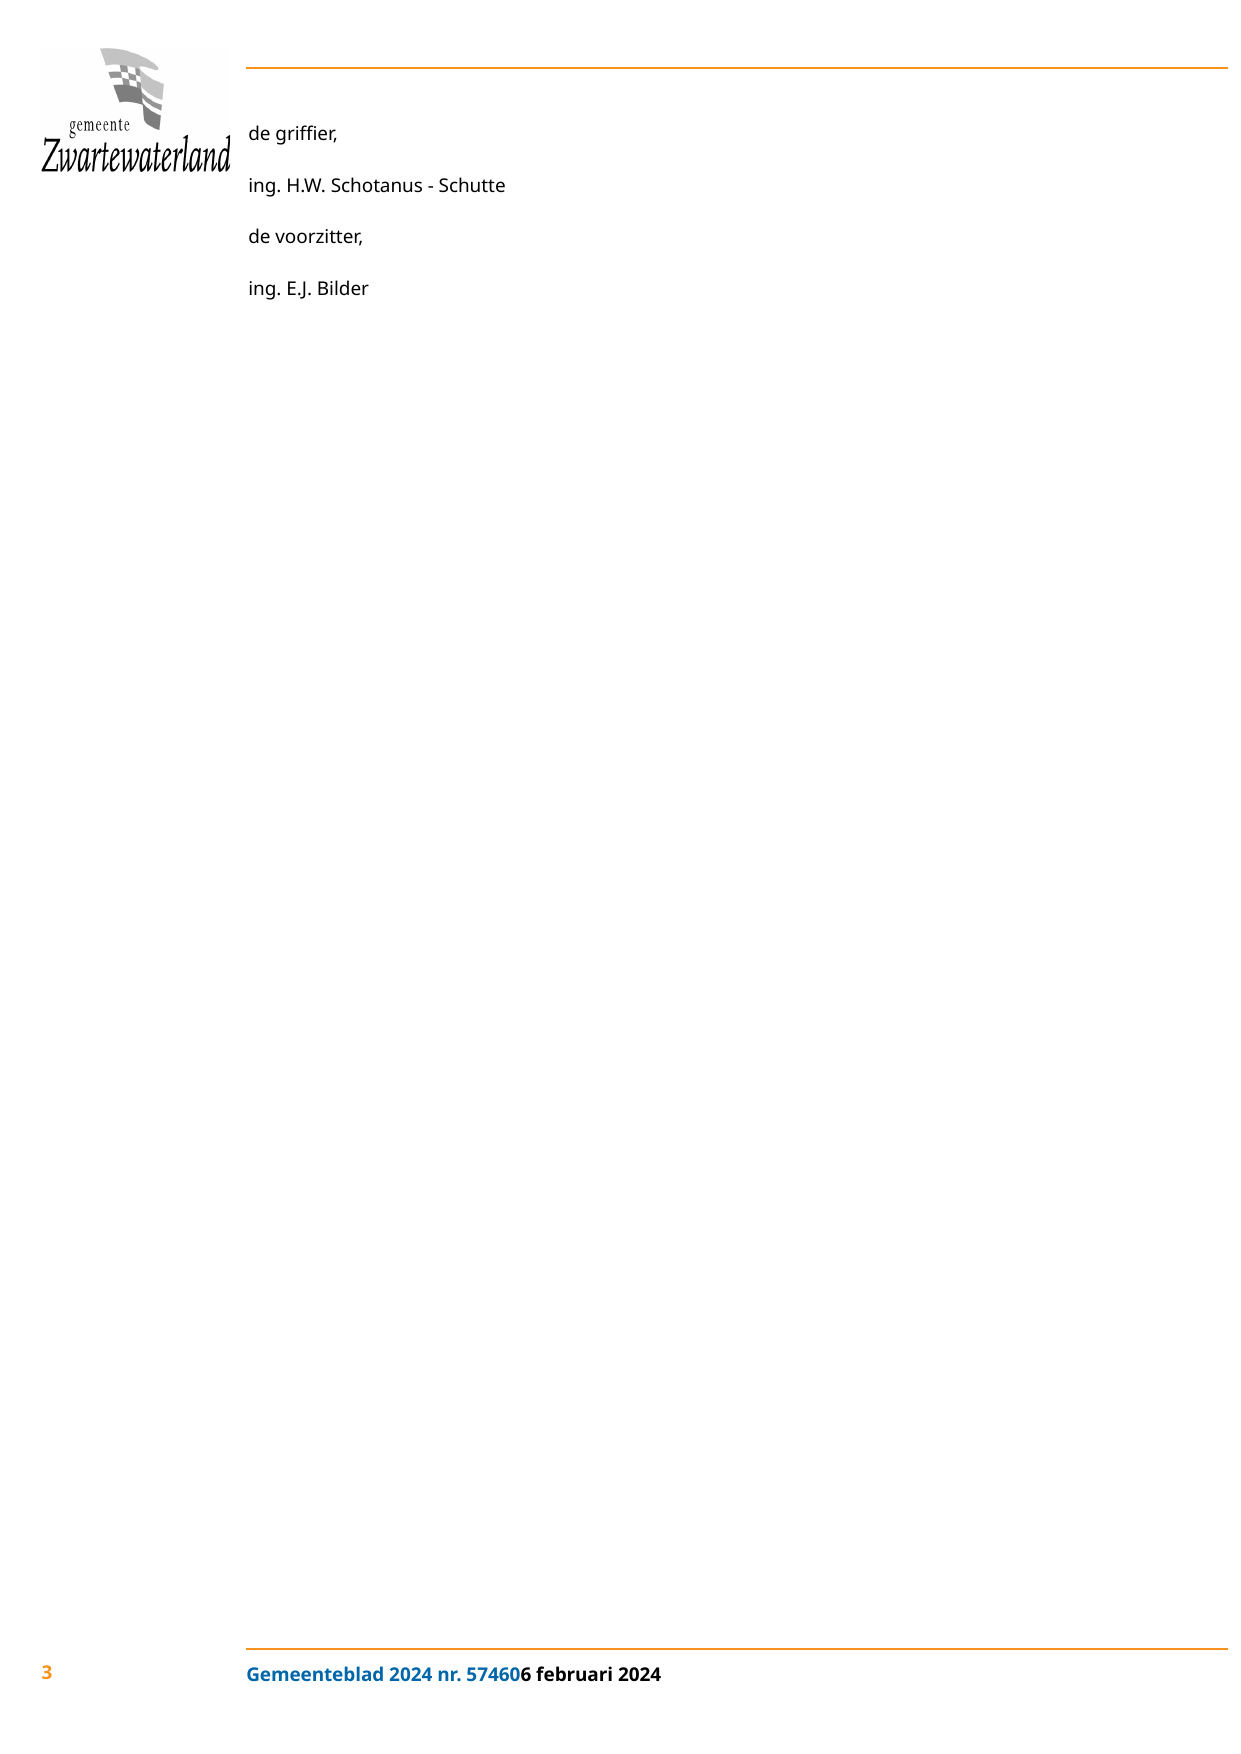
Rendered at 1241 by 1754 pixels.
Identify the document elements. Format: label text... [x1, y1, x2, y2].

text de griffier, [248, 121, 1152, 146]
picture [41, 47, 231, 172]
text ing. H.W. Schotanus - Schutte [248, 172, 1152, 198]
text de voorzitter, [248, 223, 1152, 249]
text ing. E.J. Bilder [248, 275, 1152, 301]
